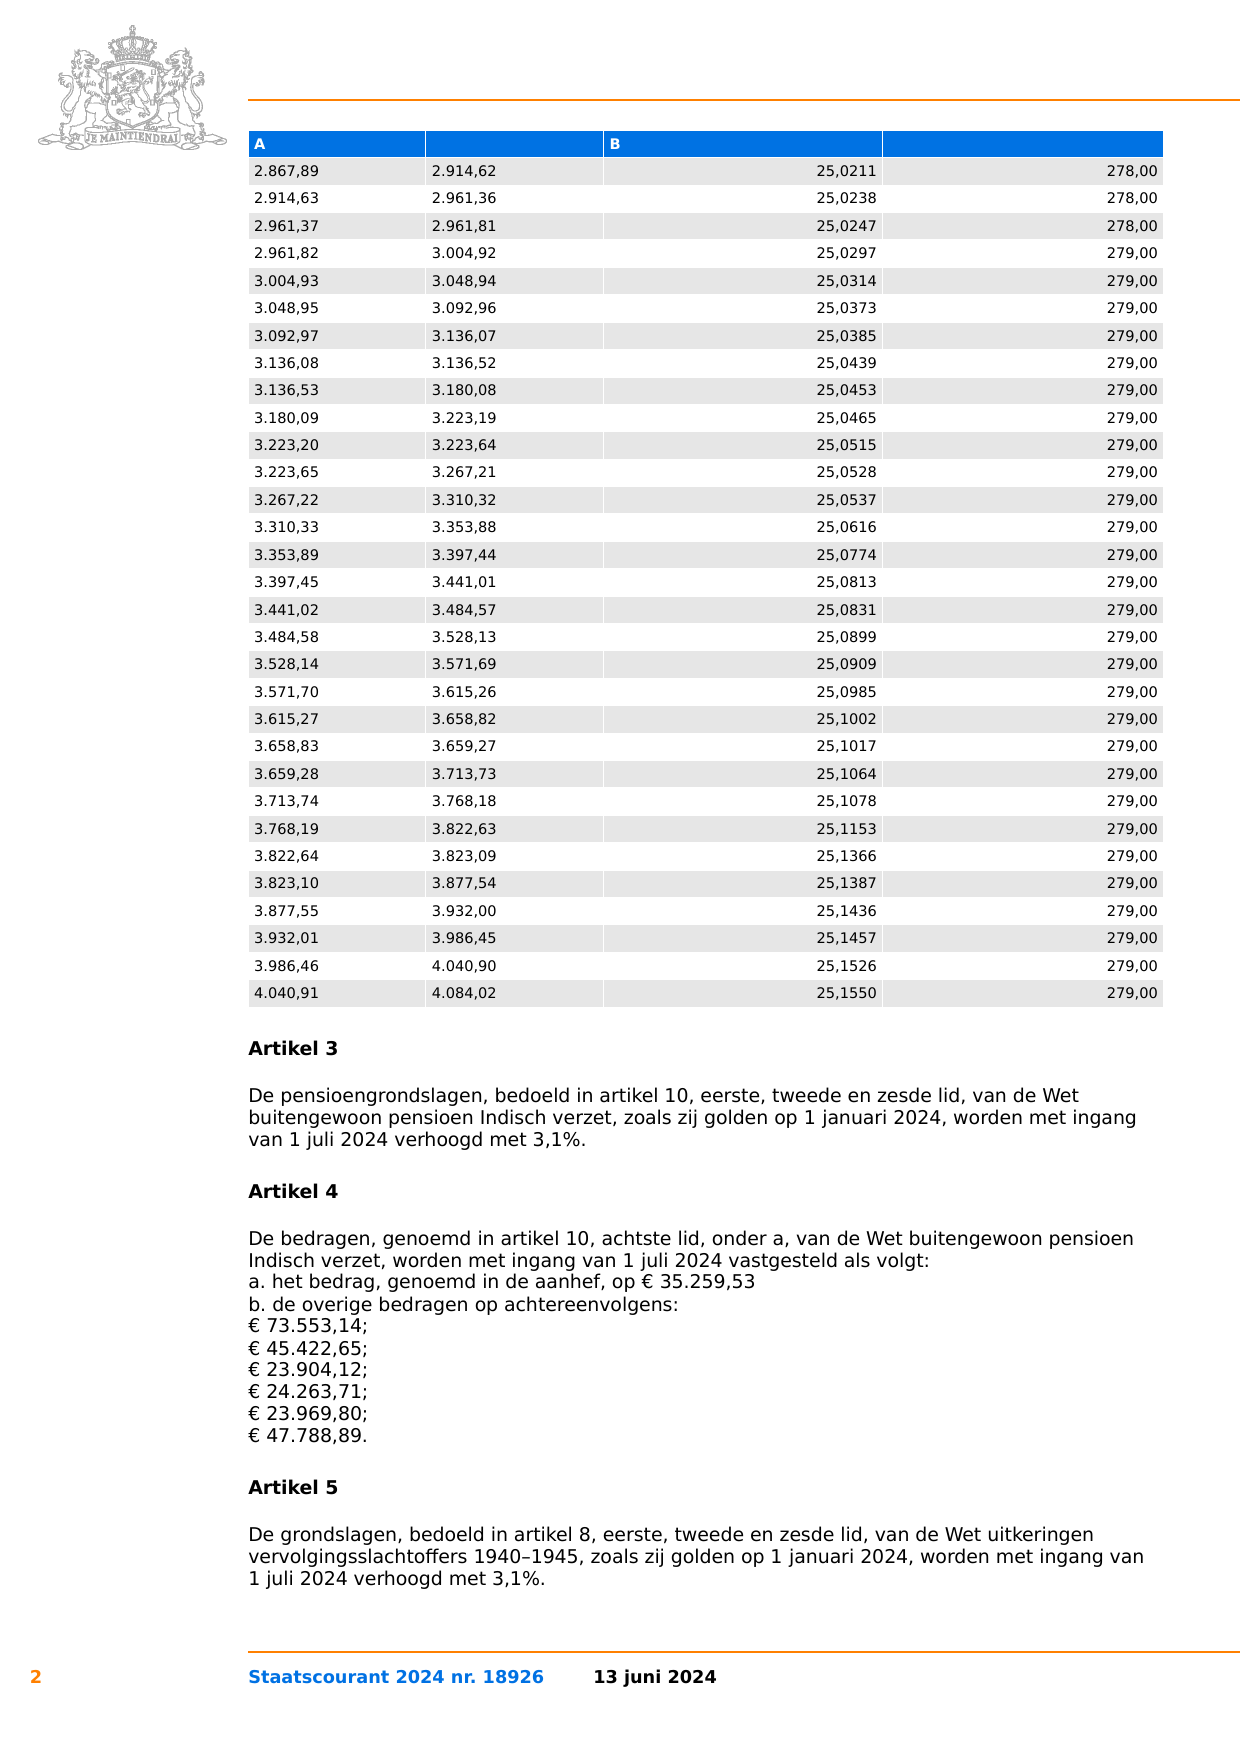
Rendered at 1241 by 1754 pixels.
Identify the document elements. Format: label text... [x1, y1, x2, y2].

table_cell 25,0439 [604, 350, 882, 376]
table_cell 3.092,96 [426, 295, 603, 322]
table_cell 3.397,44 [426, 542, 603, 568]
table_cell 25,0528 [604, 460, 882, 486]
table_cell 3.136,07 [426, 323, 603, 349]
table_cell 3.615,27 [249, 706, 425, 733]
table_cell 3.615,26 [426, 679, 603, 705]
table_cell 3.986,45 [426, 925, 603, 952]
table_cell 3.484,58 [249, 624, 425, 650]
table_cell 3.310,32 [426, 487, 603, 513]
table_cell 25,0616 [604, 515, 882, 541]
table_cell 25,1078 [604, 789, 882, 815]
table_cell 3.822,64 [249, 843, 425, 869]
table_cell 3.713,74 [249, 789, 425, 815]
table_cell 25,0813 [604, 569, 882, 596]
table_cell 2.961,36 [426, 186, 603, 212]
text a. het bedrag, genoemd in de aanhef, op € 35.259,53 [248, 1271, 1163, 1293]
table_cell 3.310,33 [249, 515, 425, 541]
table_cell 3.004,93 [249, 268, 425, 294]
table_cell 3.658,82 [426, 706, 603, 733]
table_cell 3.441,01 [426, 569, 603, 596]
table_cell 3.768,19 [249, 816, 425, 842]
table_cell 279,00 [883, 515, 1163, 541]
table_cell 25,0831 [604, 597, 882, 623]
table_cell 279,00 [883, 953, 1163, 979]
table_cell 279,00 [883, 323, 1163, 349]
table_cell 3.136,08 [249, 350, 425, 376]
table_cell 25,1002 [604, 706, 882, 733]
table_cell 3.932,01 [249, 925, 425, 952]
table_cell 279,00 [883, 241, 1163, 267]
table_cell 2.867,89 [249, 158, 425, 185]
table_cell 25,0453 [604, 378, 882, 404]
table_cell 2.961,82 [249, 241, 425, 267]
table_cell 3.397,45 [249, 569, 425, 596]
text € 45.422,65; [248, 1337, 1163, 1359]
table_cell 3.180,08 [426, 378, 603, 404]
table_cell 279,00 [883, 761, 1163, 787]
table_cell 2.961,81 [426, 213, 603, 239]
table_cell 3.092,97 [249, 323, 425, 349]
table_cell 3.877,54 [426, 871, 603, 897]
table_cell 278,00 [883, 158, 1163, 185]
text € 23.904,12; [248, 1359, 1163, 1381]
table_cell 3.223,65 [249, 460, 425, 486]
table_cell 3.353,89 [249, 542, 425, 568]
table_cell 279,00 [883, 871, 1163, 897]
text € 47.788,89. [248, 1425, 1163, 1447]
table_cell 25,1436 [604, 898, 882, 924]
table_cell 279,00 [883, 295, 1163, 322]
table_cell 279,00 [883, 898, 1163, 924]
table_cell 3.658,83 [249, 734, 425, 760]
subtitle Artikel 3 [248, 1038, 1163, 1059]
table_cell 25,0985 [604, 679, 882, 705]
text € 24.263,71; [248, 1381, 1163, 1403]
table_cell 3.004,92 [426, 241, 603, 267]
table_cell 3.353,88 [426, 515, 603, 541]
table_cell 25,1366 [604, 843, 882, 869]
table_cell 25,0297 [604, 241, 882, 267]
table_cell 25,1387 [604, 871, 882, 897]
table_cell 25,0774 [604, 542, 882, 568]
subtitle Artikel 4 [248, 1181, 1163, 1202]
table_cell 3.180,09 [249, 405, 425, 431]
table_cell 279,00 [883, 542, 1163, 568]
table_cell 25,0211 [604, 158, 882, 185]
table_cell 3.223,20 [249, 432, 425, 459]
table_cell 25,0385 [604, 323, 882, 349]
text € 73.553,14; [248, 1315, 1163, 1337]
table_cell 279,00 [883, 432, 1163, 459]
table_cell 25,0465 [604, 405, 882, 431]
table_cell 279,00 [883, 679, 1163, 705]
table_cell 3.223,64 [426, 432, 603, 459]
table_cell 3.823,10 [249, 871, 425, 897]
table_cell 25,1064 [604, 761, 882, 787]
table_cell 25,1153 [604, 816, 882, 842]
table_cell 3.267,21 [426, 460, 603, 486]
table_cell 2.914,62 [426, 158, 603, 185]
table_cell 3.713,73 [426, 761, 603, 787]
table_cell 3.571,70 [249, 679, 425, 705]
table_cell 279,00 [883, 816, 1163, 842]
table_cell 25,1526 [604, 953, 882, 979]
table_cell 3.528,14 [249, 651, 425, 678]
table_cell 3.932,00 [426, 898, 603, 924]
table_cell 25,0909 [604, 651, 882, 678]
table_cell 3.136,53 [249, 378, 425, 404]
table_cell 25,0314 [604, 268, 882, 294]
table_cell 279,00 [883, 843, 1163, 869]
table_header [883, 131, 1163, 157]
table_cell 3.877,55 [249, 898, 425, 924]
table_cell 25,0537 [604, 487, 882, 513]
table_cell 3.136,52 [426, 350, 603, 376]
table_cell 3.441,02 [249, 597, 425, 623]
table_cell 279,00 [883, 624, 1163, 650]
table_cell 25,0373 [604, 295, 882, 322]
table_cell 3.822,63 [426, 816, 603, 842]
table_header A [249, 131, 425, 157]
table_cell 3.223,19 [426, 405, 603, 431]
table_cell 2.961,37 [249, 213, 425, 239]
table_cell 279,00 [883, 378, 1163, 404]
table_cell 279,00 [883, 980, 1163, 1007]
table_cell 279,00 [883, 350, 1163, 376]
picture [38, 25, 227, 150]
table_cell 279,00 [883, 925, 1163, 952]
table_cell 3.484,57 [426, 597, 603, 623]
table_cell 3.768,18 [426, 789, 603, 815]
table_cell 279,00 [883, 487, 1163, 513]
table_cell 25,0899 [604, 624, 882, 650]
table_cell 279,00 [883, 597, 1163, 623]
subtitle Artikel 5 [248, 1477, 1163, 1499]
table_cell 4.040,90 [426, 953, 603, 979]
table_cell 25,0247 [604, 213, 882, 239]
table_cell 279,00 [883, 460, 1163, 486]
table_cell 3.048,95 [249, 295, 425, 322]
table_cell 3.571,69 [426, 651, 603, 678]
table_cell 278,00 [883, 186, 1163, 212]
table_cell 3.267,22 [249, 487, 425, 513]
table_cell 4.040,91 [249, 980, 425, 1007]
table_cell 278,00 [883, 213, 1163, 239]
text De pensioengrondslagen, bedoeld in artikel 10, eerste, tweede en zesde lid, van de Wet buitengewoon pensioen Indisch verzet, zoals zij golden op 1 januari 2024, worden met ingang van 1 juli 2024 verhoogd met 3,1%. [248, 1084, 1163, 1151]
table_cell 3.659,27 [426, 734, 603, 760]
table_cell 3.048,94 [426, 268, 603, 294]
table_header B [604, 131, 882, 157]
table_cell 25,0238 [604, 186, 882, 212]
table_cell 3.528,13 [426, 624, 603, 650]
table_cell 4.084,02 [426, 980, 603, 1007]
text De bedragen, genoemd in artikel 10, achtste lid, onder a, van de Wet buitengewoon pensioen Indisch verzet, worden met ingang van 1 juli 2024 vastgesteld als volgt: [248, 1227, 1163, 1271]
table_cell 279,00 [883, 789, 1163, 815]
table_cell 279,00 [883, 706, 1163, 733]
table_cell 25,1550 [604, 980, 882, 1007]
table_cell 25,0515 [604, 432, 882, 459]
text b. de overige bedragen op achtereenvolgens: [248, 1293, 1163, 1315]
table_cell 279,00 [883, 268, 1163, 294]
table_cell 279,00 [883, 405, 1163, 431]
table_cell 3.659,28 [249, 761, 425, 787]
text € 23.969,80; [248, 1403, 1163, 1425]
table_cell 25,1017 [604, 734, 882, 760]
table_cell 3.986,46 [249, 953, 425, 979]
table_cell 279,00 [883, 651, 1163, 678]
table_cell 25,1457 [604, 925, 882, 952]
table_header [426, 131, 603, 157]
text De grondslagen, bedoeld in artikel 8, eerste, tweede en zesde lid, van de Wet uitkeringen vervolgingsslachtoffers 1940–1945, zoals zij golden op 1 januari 2024, worden met ingang van 1 juli 2024 verhoogd met 3,1%. [248, 1524, 1163, 1590]
table_cell 3.823,09 [426, 843, 603, 869]
table_cell 279,00 [883, 569, 1163, 596]
table_cell 279,00 [883, 734, 1163, 760]
table_cell 2.914,63 [249, 186, 425, 212]
